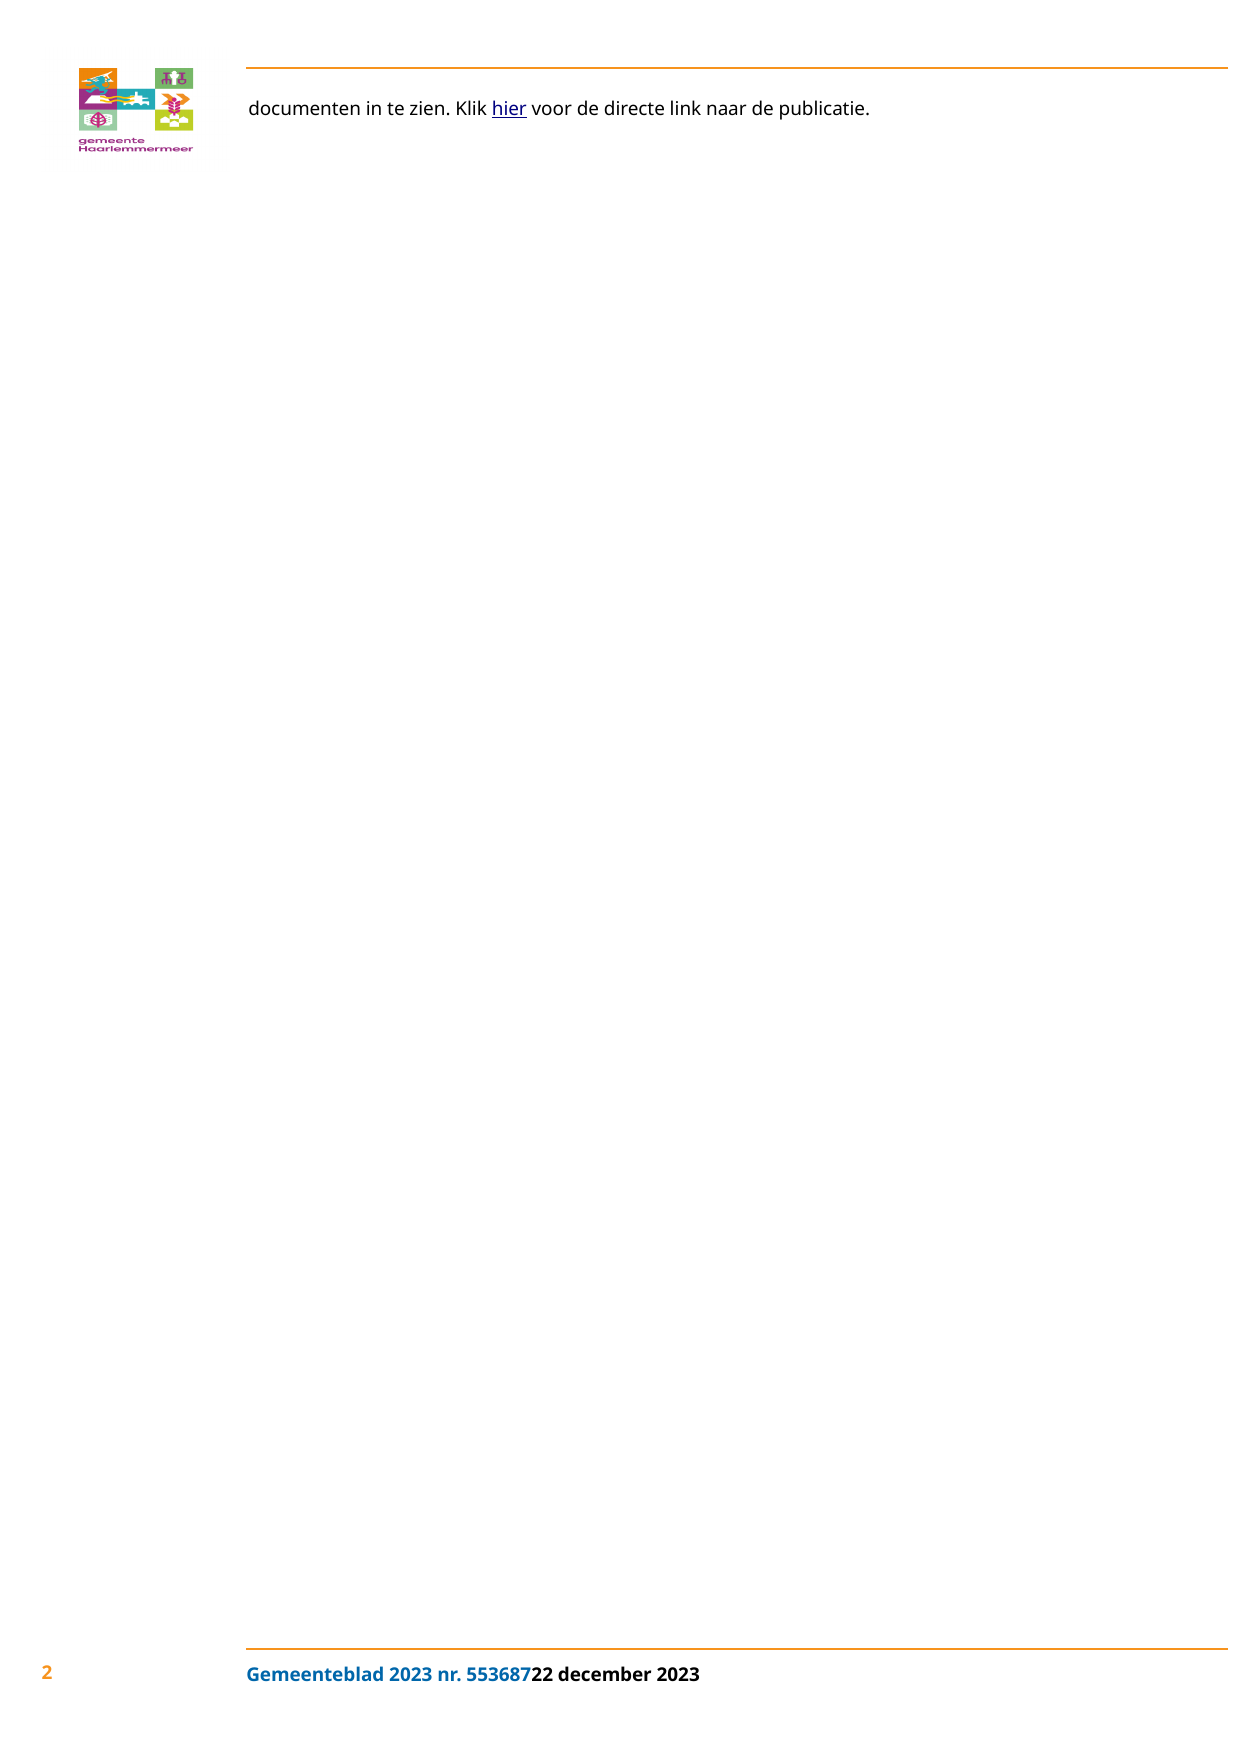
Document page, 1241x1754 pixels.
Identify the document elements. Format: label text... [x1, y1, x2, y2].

text documenten in te zien. Klik hier voor de directe link naar de publicatie. [248, 95, 1152, 121]
picture [41, 47, 231, 172]
